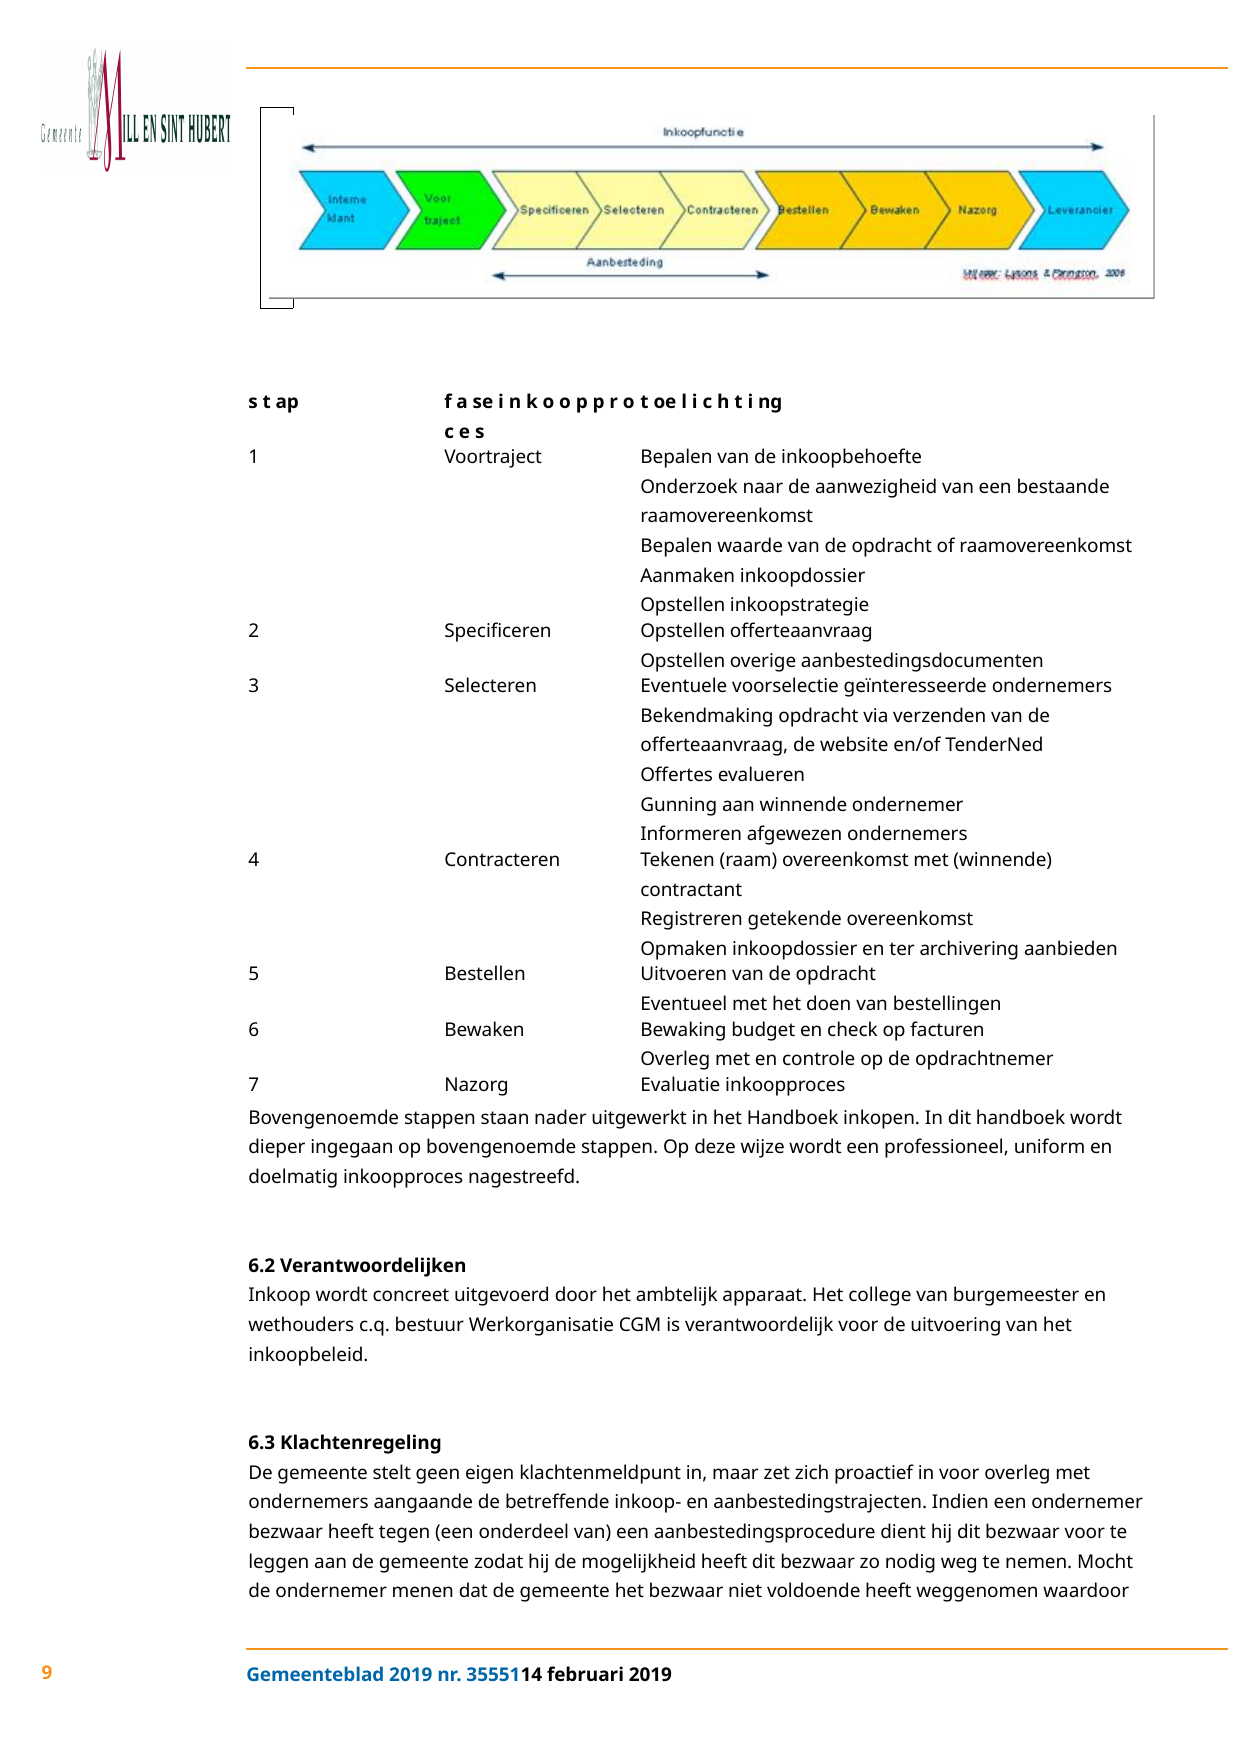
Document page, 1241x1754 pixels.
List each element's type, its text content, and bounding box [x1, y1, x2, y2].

picture [268, 115, 1155, 299]
table_cell 1 [248, 444, 444, 617]
table_header t oe l i c h t i ng [640, 388, 1152, 443]
table_header s t ap [248, 388, 444, 443]
table_cell Bepalen van de inkoopbehoefte Onderzoek naar de aanwezigheid van een bestaande raamovereenkomst Bepalen waarde van de opdracht of raamovereenkomst Aanmaken inkoopdossier Opstellen inkoopstrategie [640, 444, 1152, 617]
table_cell Bestellen [444, 961, 640, 1016]
table_cell Eventuele voorselectie geïnteresseerde ondernemers Bekendmaking opdracht via verzenden van de offerteaanvraag, de website en/of TenderNed Offertes evalueren Gunning aan winnende ondernemer Informeren afgewezen ondernemers [640, 673, 1152, 846]
table_cell Bewaken [444, 1016, 640, 1071]
table_cell Selecteren [444, 673, 640, 846]
table_cell Contracteren [444, 846, 640, 961]
table_cell Uitvoeren van de opdracht Eventueel met het doen van bestellingen [640, 961, 1152, 1016]
text 6.2 Verantwoordelijken [248, 1252, 1152, 1278]
table_header f a se i n k o o p p r o c e s [444, 388, 640, 443]
table_cell 2 [248, 617, 444, 672]
table_cell Specificeren [444, 617, 640, 672]
text Bovengenoemde stappen staan nader uitgewerkt in het Handboek inkopen. In dit handboek wordt dieper ingegaan op bovengenoemde stappen. Op deze wijze wordt een professioneel, uniform en doelmatig inkoopproces nagestreefd. [248, 1104, 1152, 1189]
table_cell Bewaking budget en check op facturen Overleg met en controle op de opdrachtnemer [640, 1016, 1152, 1071]
table_cell Voortraject [444, 444, 640, 617]
table_cell 4 [248, 846, 444, 961]
picture [41, 47, 231, 172]
table_cell Opstellen offerteaanvraag Opstellen overige aanbestedingsdocumenten [640, 617, 1152, 672]
text De gemeente stelt geen eigen klachtenmeldpunt in, maar zet zich proactief in voor overleg met ondernemers aangaande de betreffende inkoop- en aanbestedingstrajecten. Indien een ondernemer bezwaar heeft tegen (een onderdeel van) een aanbestedingsprocedure dient hij dit bezwaar voor te leggen aan de gemeente zodat hij de mogelijkheid heeft dit bezwaar zo nodig weg te nemen. Mocht de ondernemer menen dat de gemeente het bezwaar niet voldoende heeft weggenomen waardoor [248, 1459, 1152, 1603]
text 6.3 Klachtenregeling [248, 1429, 1152, 1455]
table_cell 5 [248, 961, 444, 1016]
text Inkoop wordt concreet uitgevoerd door het ambtelijk apparaat. Het college van burgemeester en wethouders c.q. bestuur Werkorganisatie CGM is verantwoordelijk voor de uitvoering van het inkoopbeleid. [248, 1282, 1152, 1366]
table_cell Tekenen (raam) overeenkomst met (winnende) contractant Registreren getekende overeenkomst Opmaken inkoopdossier en ter archivering aanbieden [640, 846, 1152, 961]
table_cell 6 [248, 1016, 444, 1071]
table_cell 3 [248, 673, 444, 846]
